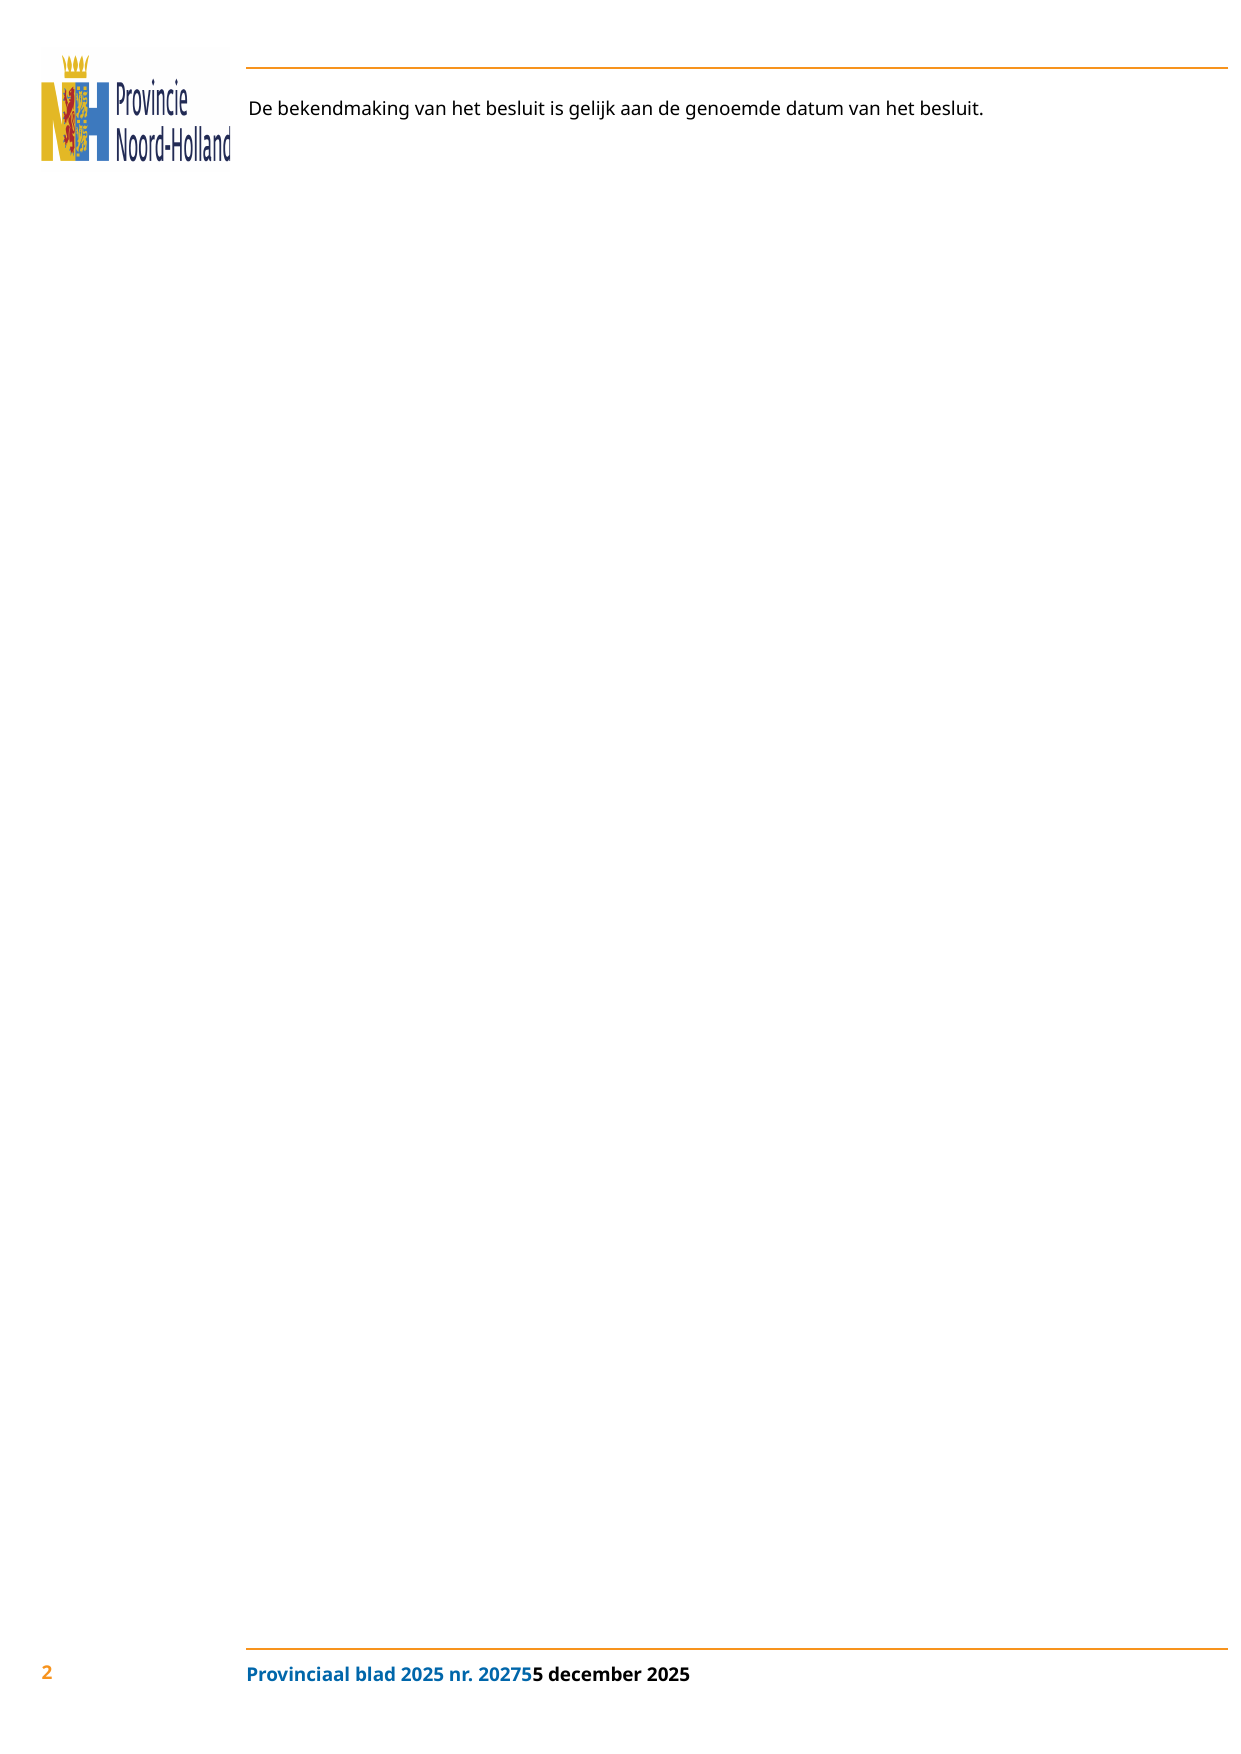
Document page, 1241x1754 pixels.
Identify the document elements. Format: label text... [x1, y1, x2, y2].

picture [41, 47, 231, 172]
text De bekendmaking van het besluit is gelijk aan de genoemde datum van het besluit. [248, 95, 1152, 121]
